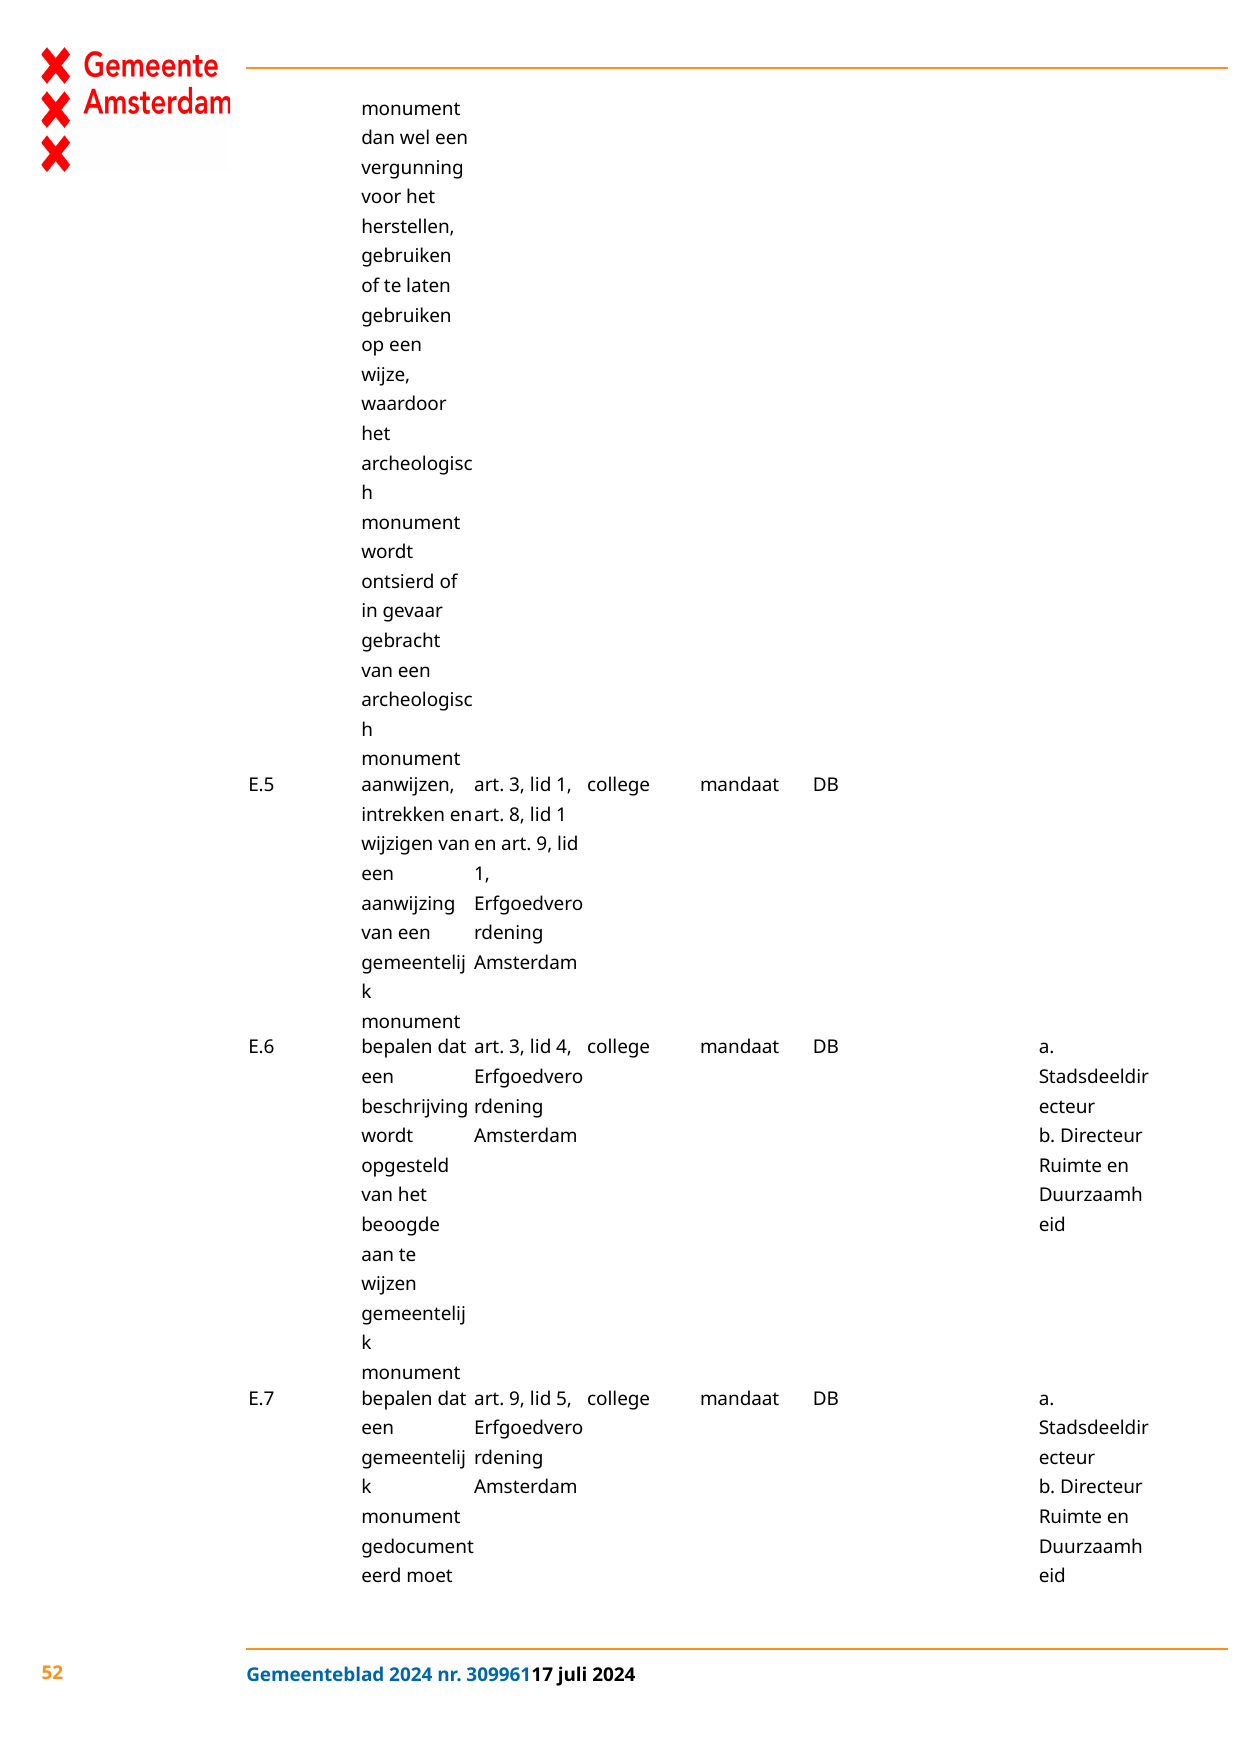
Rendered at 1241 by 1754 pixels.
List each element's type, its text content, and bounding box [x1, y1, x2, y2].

table_cell mandaat [700, 771, 813, 1034]
table_cell E.7 [248, 1385, 361, 1588]
table_cell [926, 1385, 1038, 1588]
table_cell [813, 95, 926, 771]
table_cell [474, 95, 587, 771]
table_cell college [587, 1385, 700, 1588]
table_cell monument dan wel een vergunning voor het herstellen, gebruiken of te laten gebruiken op een wijze, waardoor het archeologisch monument wordt ontsierd of in gevaar gebracht van een archeologisch monument [361, 95, 474, 771]
table_cell [926, 95, 1038, 771]
table_cell [1039, 771, 1152, 1034]
table_cell bepalen dat een gemeentelijk monument gedocumenteerd moet [361, 1385, 474, 1588]
picture [41, 47, 231, 172]
table_cell college [587, 771, 700, 1034]
table_cell art. 9, lid 5, Erfgoedverordening Amsterdam [474, 1385, 587, 1588]
table_cell DB [813, 1034, 926, 1385]
table_cell art. 3, lid 1, art. 8, lid 1 en art. 9, lid 1, Erfgoedverordening Amsterdam [474, 771, 587, 1034]
table_cell college [587, 1034, 700, 1385]
table_cell aanwijzen, intrekken en wijzigen van een aanwijzing van een gemeentelijk monument [361, 771, 474, 1034]
table_cell a. Stadsdeeldirecteur b. Directeur Ruimte en Duurzaamheid [1039, 1034, 1152, 1385]
table_cell DB [813, 771, 926, 1034]
table_cell [1039, 95, 1152, 771]
table_cell mandaat [700, 1034, 813, 1385]
table_cell [926, 771, 1038, 1034]
table_cell art. 3, lid 4, Erfgoedverordening Amsterdam [474, 1034, 587, 1385]
table_cell [700, 95, 813, 771]
table_cell E.5 [248, 771, 361, 1034]
table_cell mandaat [700, 1385, 813, 1588]
table_cell bepalen dat een beschrijving wordt opgesteld van het beoogde aan te wijzen gemeentelijk monument [361, 1034, 474, 1385]
table_cell [587, 95, 700, 771]
table_cell a. Stadsdeeldirecteur b. Directeur Ruimte en Duurzaamheid [1039, 1385, 1152, 1588]
table_cell [248, 95, 361, 771]
table_cell DB [813, 1385, 926, 1588]
table_cell [926, 1034, 1038, 1385]
table_cell E.6 [248, 1034, 361, 1385]
